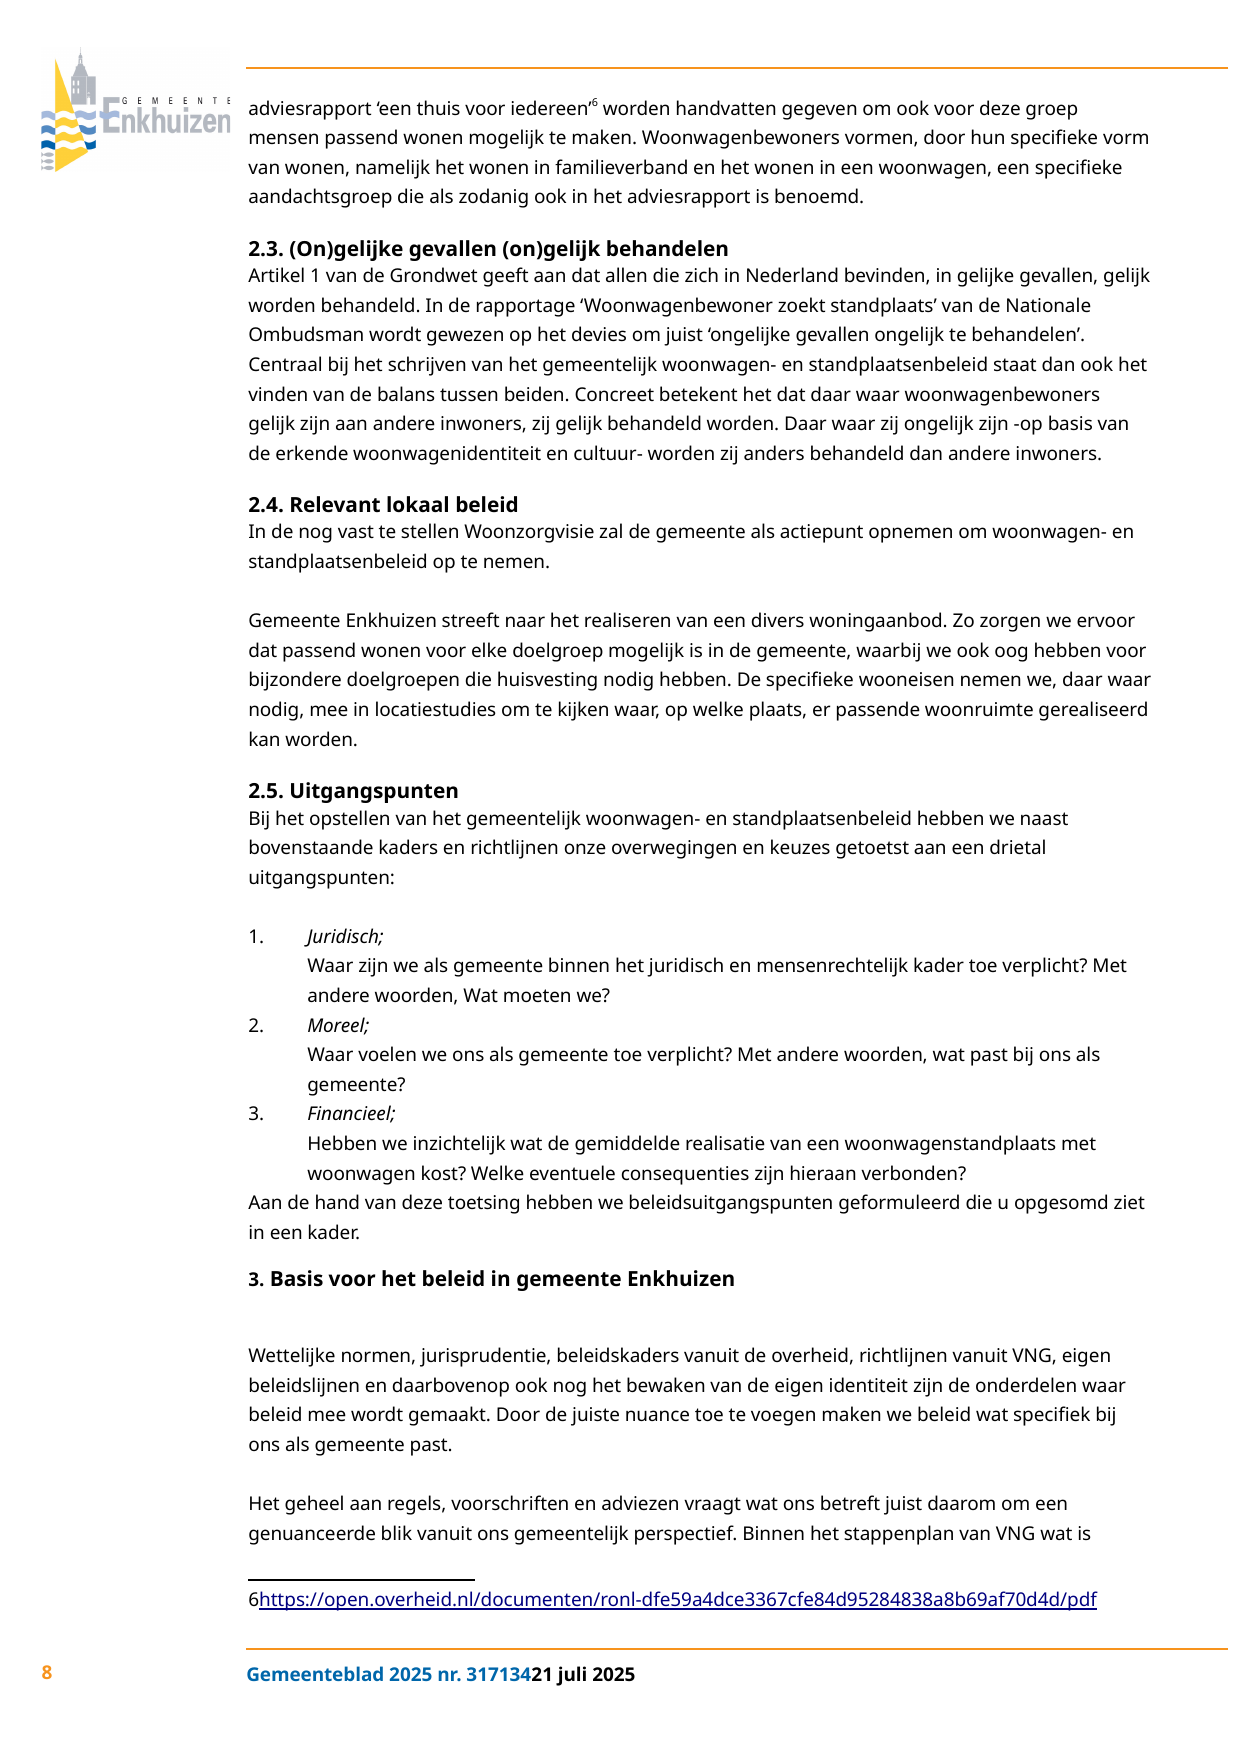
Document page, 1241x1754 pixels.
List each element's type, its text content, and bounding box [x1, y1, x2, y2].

text Gemeente Enkhuizen streeft naar het realiseren van een divers woningaanbod. Zo zorgen we ervoor dat passend wonen voor elke doelgroep mogelijk is in de gemeente, waarbij we ook oog hebben voor bijzondere doelgroepen die huisvesting nodig hebben. De specifieke wooneisen nemen we, daar waar nodig, mee in locatiestudies om te kijken waar, op welke plaats, er passende woonruimte gerealiseerd kan worden. [248, 607, 1152, 752]
text In de nog vast te stellen Woonzorgvisie zal de gemeente als actiepunt opnemen om woonwagen- en standplaatsenbeleid op te nemen. [248, 519, 1152, 574]
text 2.5. Uitgangspunten [248, 776, 1152, 805]
picture [41, 47, 231, 172]
list Waar voelen we ons als gemeente toe verplicht? Met andere woorden, wat past bij ons als gemeente? [248, 1041, 1152, 1097]
text Het geheel aan regels, voorschriften en adviezen vraagt wat ons betreft juist daarom om een genuanceerde blik vanuit ons gemeentelijk perspectief. Binnen het stappenplan van VNG wat is [248, 1490, 1152, 1545]
text adviesrapport ‘een thuis voor iedereen’ worden handvatten gegeven om ook voor deze groep mensen passend wonen mogelijk te maken. Woonwagenbewoners vormen, door hun specifieke vorm van wonen, namelijk het wonen in familieverband en het wonen in een woonwagen, een specifieke aandachtsgroep die als zodanig ook in het adviesrapport is benoemd. [248, 95, 1152, 209]
text 3. Basis voor het beleid in gemeente Enkhuizen [248, 1264, 1152, 1293]
text 2.4. Relevant lokaal beleid [248, 490, 1152, 519]
list Juridisch; [248, 923, 1152, 949]
text Bij het opstellen van het gemeentelijk woonwagen- en standplaatsenbeleid hebben we naast bovenstaande kaders en richtlijnen onze overwegingen en keuzes getoetst aan een drietal uitgangspunten: [248, 805, 1152, 889]
list Waar zijn we als gemeente binnen het juridisch en mensenrechtelijk kader toe verplicht? Met andere woorden, Wat moeten we? [248, 953, 1152, 1008]
list Financieel; [248, 1101, 1152, 1126]
text 2.3. (On)gelijke gevallen (on)gelijk behandelen [248, 234, 1152, 262]
text https://open.overheid.nl/documenten/ronl-dfe59a4dce3367cfe84d95284838a8b69af70d4d/pdf [248, 1586, 1152, 1612]
list Moreel; [248, 1012, 1152, 1037]
text Wettelijke normen, jurisprudentie, beleidskaders vanuit de overheid, richtlijnen vanuit VNG, eigen beleidslijnen en daarbovenop ook nog het bewaken van de eigen identiteit zijn de onderdelen waar beleid mee wordt gemaakt. Door de juiste nuance toe te voegen maken we beleid wat specifiek bij ons als gemeente past. [248, 1342, 1152, 1457]
list Hebben we inzichtelijk wat de gemiddelde realisatie van een woonwagenstandplaats met woonwagen kost? Welke eventuele consequenties zijn hieraan verbonden? [248, 1130, 1152, 1185]
text Aan de hand van deze toetsing hebben we beleidsuitgangspunten geformuleerd die u opgesomd ziet in een kader. [248, 1189, 1152, 1244]
text Artikel 1 van de Grondwet geeft aan dat allen die zich in Nederland bevinden, in gelijke gevallen, gelijk worden behandeld. In de rapportage ‘Woonwagenbewoner zoekt standplaats’ van de Nationale Ombudsman wordt gewezen op het devies om juist ‘ongelijke gevallen ongelijk te behandelen’. Centraal bij het schrijven van het gemeentelijk woonwagen- en standplaatsenbeleid staat dan ook het vinden van de balans tussen beiden. Concreet betekent het dat daar waar woonwagenbewoners gelijk zijn aan andere inwoners, zij gelijk behandeld worden. Daar waar zij ongelijk zijn -op basis van de erkende woonwagenidentiteit en cultuur- worden zij anders behandeld dan andere inwoners. [248, 262, 1152, 466]
